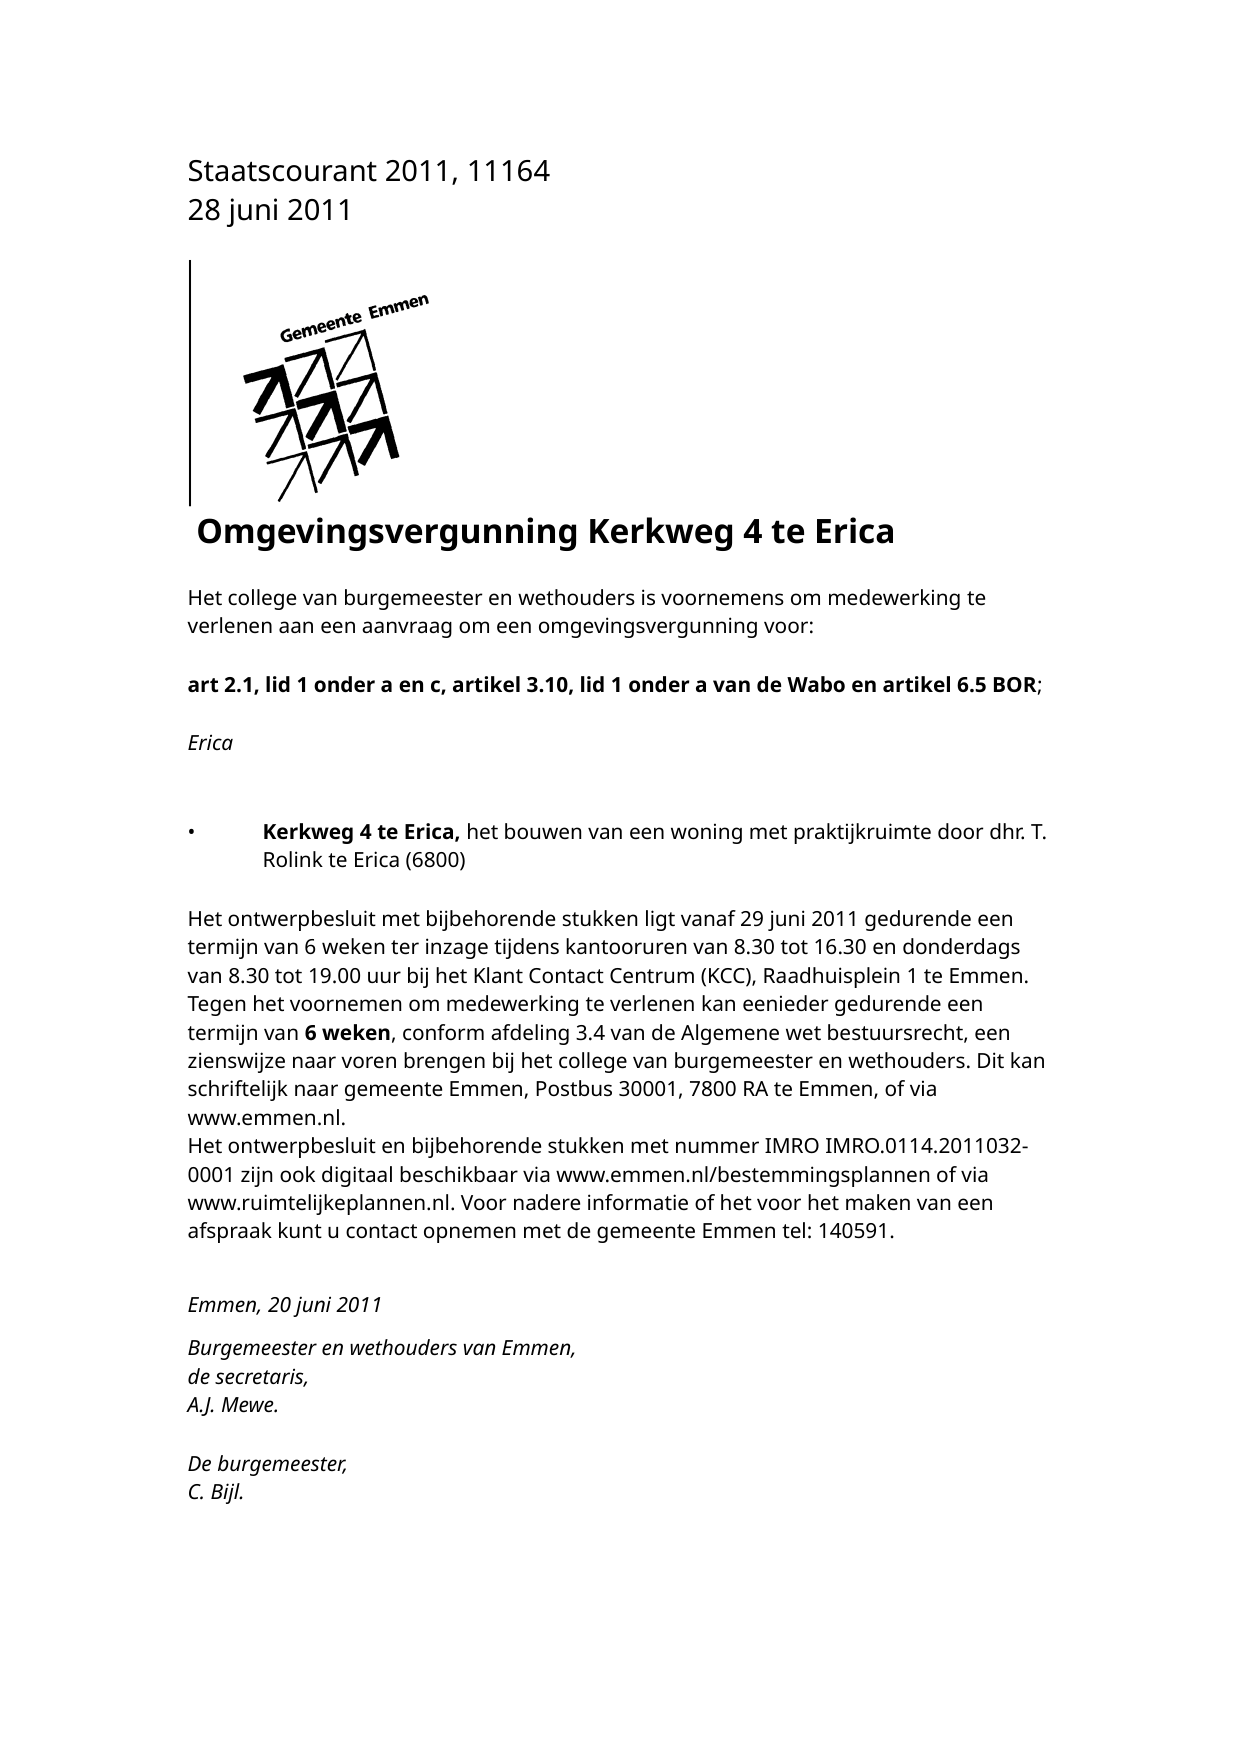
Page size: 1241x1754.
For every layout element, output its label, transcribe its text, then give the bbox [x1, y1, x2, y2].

picture [187, 258, 431, 508]
text Het ontwerpbesluit en bijbehorende stukken met nummer IMRO IMRO.0114.2011032-0001 zijn ook digitaal beschikbaar via www.emmen.nl/bestemmingsplannen of via www.ruimtelijkeplannen.nl. Voor nadere informatie of het voor het maken van een afspraak kunt u contact opnemen met de gemeente Emmen tel: 140591. [187, 1131, 1053, 1245]
list Kerkweg 4 te Erica, het bouwen van een woning met praktijkruimte door dhr. T. Rolink te Erica (6800) [187, 817, 1053, 874]
text 28 juni 2011 [187, 190, 1053, 229]
text Tegen het voornemen om medewerking te verlenen kan eenieder gedurende een termijn van 6 weken, conform afdeling 3.4 van de Algemene wet bestuursrecht, een zienswijze naar voren brengen bij het college van burgemeester en wethouders. Dit kan schriftelijk naar gemeente Emmen, Postbus 30001, 7800 RA te Emmen, of via www.emmen.nl. [187, 989, 1053, 1131]
text Erica [187, 728, 1053, 757]
text art 2.1, lid 1 onder a en c, artikel 3.10, lid 1 onder a van de Wabo en artikel 6.5 BOR; [187, 670, 1053, 698]
text C. Bijl. [187, 1477, 1053, 1506]
text Het college van burgemeester en wethouders is voornemens om medewerking te verlenen aan een aanvraag om een omgevingsvergunning voor: [187, 583, 1053, 640]
text A.J. Mewe. [187, 1390, 1053, 1419]
text Burgemeester en wethouders van Emmen, [187, 1333, 1053, 1362]
text De burgemeester, [187, 1449, 1053, 1477]
text de secretaris, [187, 1362, 1053, 1390]
subtitle Omgevingsvergunning Kerkweg 4 te Erica [187, 271, 1053, 553]
text Het ontwerpbesluit met bijbehorende stukken ligt vanaf 29 juni 2011 gedurende een termijn van 6 weken ter inzage tijdens kantooruren van 8.30 tot 16.30 en donderdags van 8.30 tot 19.00 uur bij het Klant Contact Centrum (KCC), Raadhuisplein 1 te Emmen. [187, 904, 1053, 989]
text Staatscourant 2011, 11164 [187, 150, 1053, 190]
text Emmen, 20 juni 2011 [187, 1290, 1053, 1318]
